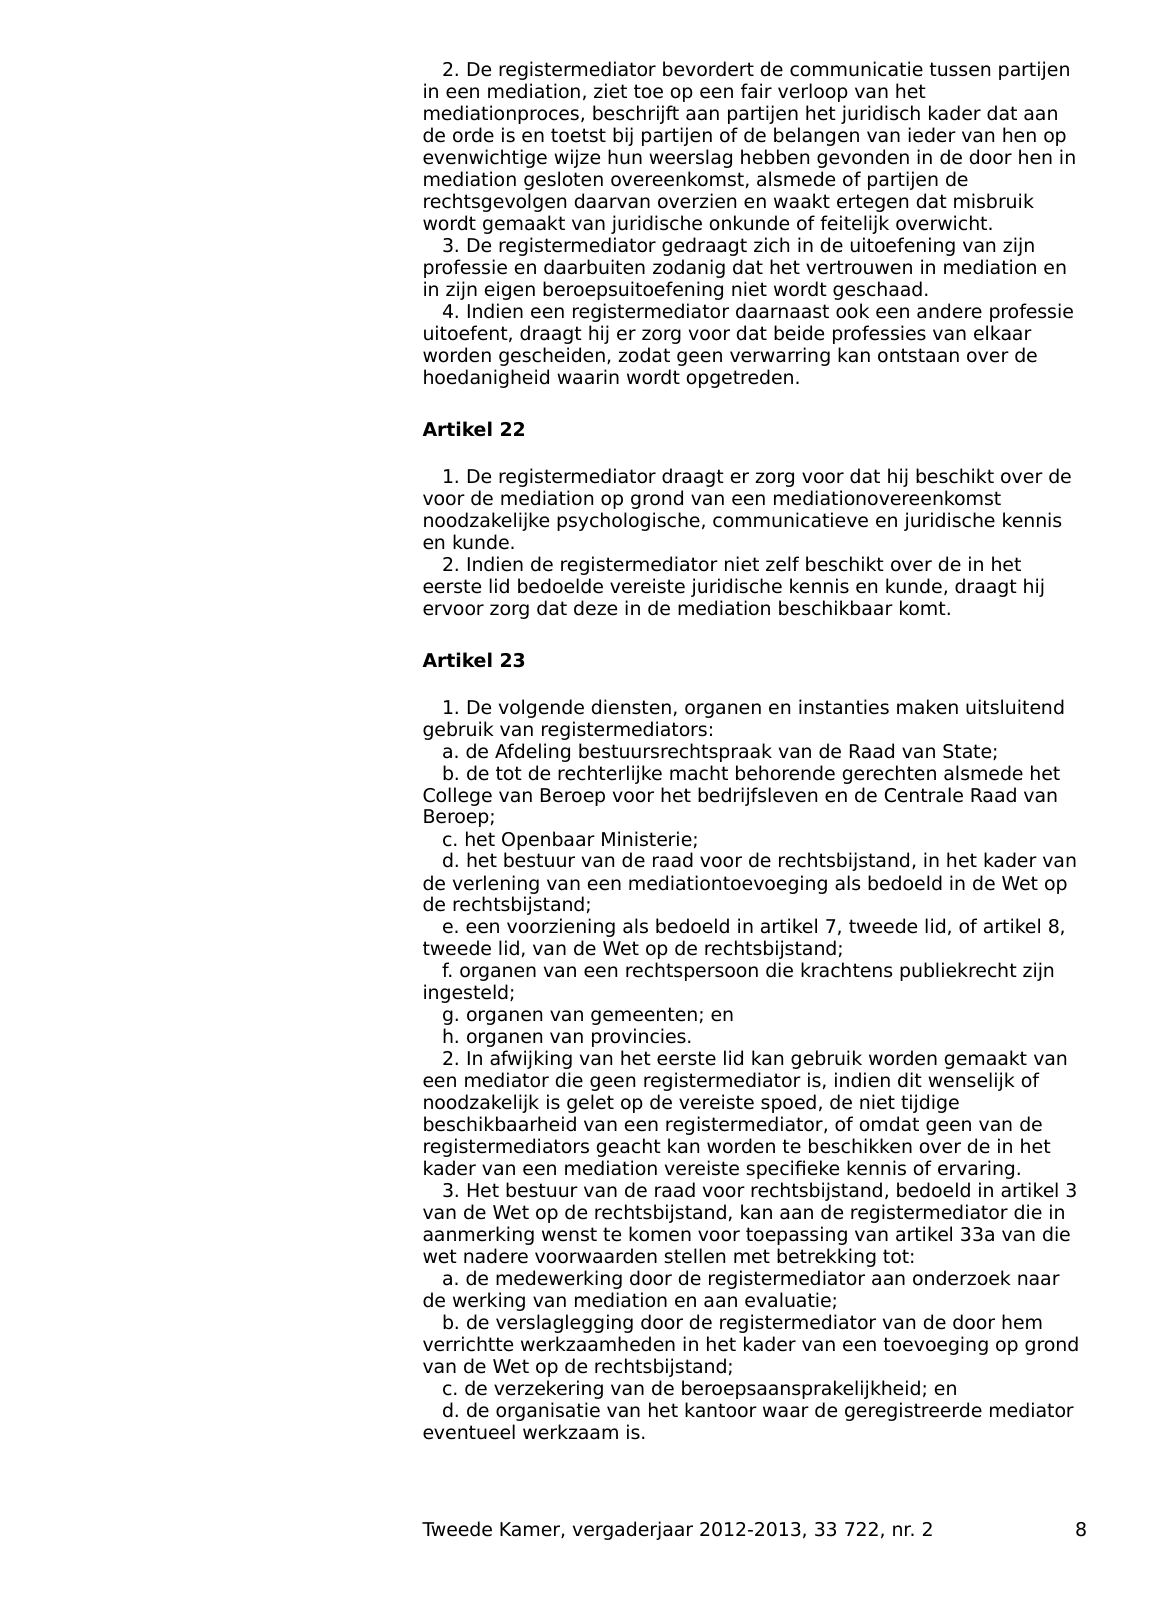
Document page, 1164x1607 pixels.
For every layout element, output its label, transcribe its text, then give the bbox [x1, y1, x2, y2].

text b. de tot de rechterlijke macht behorende gerechten alsmede het College van Beroep voor het bedrijfsleven en de Centrale Raad van Beroep; [422, 762, 1087, 828]
text d. het bestuur van de raad voor de rechtsbijstand, in het kader van de verlening van een mediationtoevoeging als bedoeld in de Wet op de rechtsbijstand; [422, 850, 1087, 916]
text 3. Het bestuur van de raad voor rechtsbijstand, bedoeld in artikel 3 van de Wet op de rechtsbijstand, kan aan de registermediator die in aanmerking wenst te komen voor toepassing van artikel 33a van die wet nadere voorwaarden stellen met betrekking tot: [422, 1180, 1087, 1268]
text h. organen van provincies. [422, 1026, 1087, 1048]
text g. organen van gemeenten; en [422, 1004, 1087, 1026]
text 2. Indien de registermediator niet zelf beschikt over de in het eerste lid bedoelde vereiste juridische kennis en kunde, draagt hij ervoor zorg dat deze in de mediation beschikbaar komt. [422, 554, 1087, 619]
text a. de Afdeling bestuursrechtspraak van de Raad van State; [422, 741, 1087, 762]
text 4. Indien een registermediator daarnaast ook een andere professie uitoefent, draagt hij er zorg voor dat beide professies van elkaar worden gescheiden, zodat geen verwarring kan ontstaan over de hoedanigheid waarin wordt opgetreden. [422, 301, 1087, 389]
text 2. In afwijking van het eerste lid kan gebruik worden gemaakt van een mediator die geen registermediator is, indien dit wenselijk of noodzakelijk is gelet op de vereiste spoed, de niet tijdige beschikbaarheid van een registermediator, of omdat geen van de registermediators geacht kan worden te beschikken over de in het kader van een mediation vereiste specifieke kennis of ervaring. [422, 1048, 1087, 1180]
text 1. De registermediator draagt er zorg voor dat hij beschikt over de voor de mediation op grond van een mediationovereenkomst noodzakelijke psychologische, communicatieve en juridische kennis en kunde. [422, 466, 1087, 554]
text e. een voorziening als bedoeld in artikel 7, tweede lid, of artikel 8, tweede lid, van de Wet op de rechtsbijstand; [422, 916, 1087, 960]
text c. het Openbaar Ministerie; [422, 828, 1087, 850]
text f. organen van een rechtspersoon die krachtens publiekrecht zijn ingesteld; [422, 960, 1087, 1004]
subtitle Artikel 23 [422, 649, 1087, 672]
text b. de verslaglegging door de registermediator van de door hem verrichtte werkzaamheden in het kader van een toevoeging op grond van de Wet op de rechtsbijstand; [422, 1312, 1087, 1378]
text 1. De volgende diensten, organen en instanties maken uitsluitend gebruik van registermediators: [422, 697, 1087, 741]
text d. de organisatie van het kantoor waar de geregistreerde mediator eventueel werkzaam is. [422, 1400, 1087, 1444]
text 3. De registermediator gedraagt zich in de uitoefening van zijn professie en daarbuiten zodanig dat het vertrouwen in mediation en in zijn eigen beroepsuitoefening niet wordt geschaad. [422, 235, 1087, 301]
subtitle Artikel 22 [422, 419, 1087, 441]
text c. de verzekering van de beroepsaansprakelijkheid; en [422, 1378, 1087, 1400]
text a. de medewerking door de registermediator aan onderzoek naar de werking van mediation en aan evaluatie; [422, 1268, 1087, 1312]
text 2. De registermediator bevordert de communicatie tussen partijen in een mediation, ziet toe op een fair verloop van het mediationproces, beschrijft aan partijen het juridisch kader dat aan de orde is en toetst bij partijen of de belangen van ieder van hen op evenwichtige wijze hun weerslag hebben gevonden in de door hen in mediation gesloten overeenkomst, alsmede of partijen de rechtsgevolgen daarvan overzien en waakt ertegen dat misbruik wordt gemaakt van juridische onkunde of feitelijk overwicht. [422, 59, 1087, 235]
